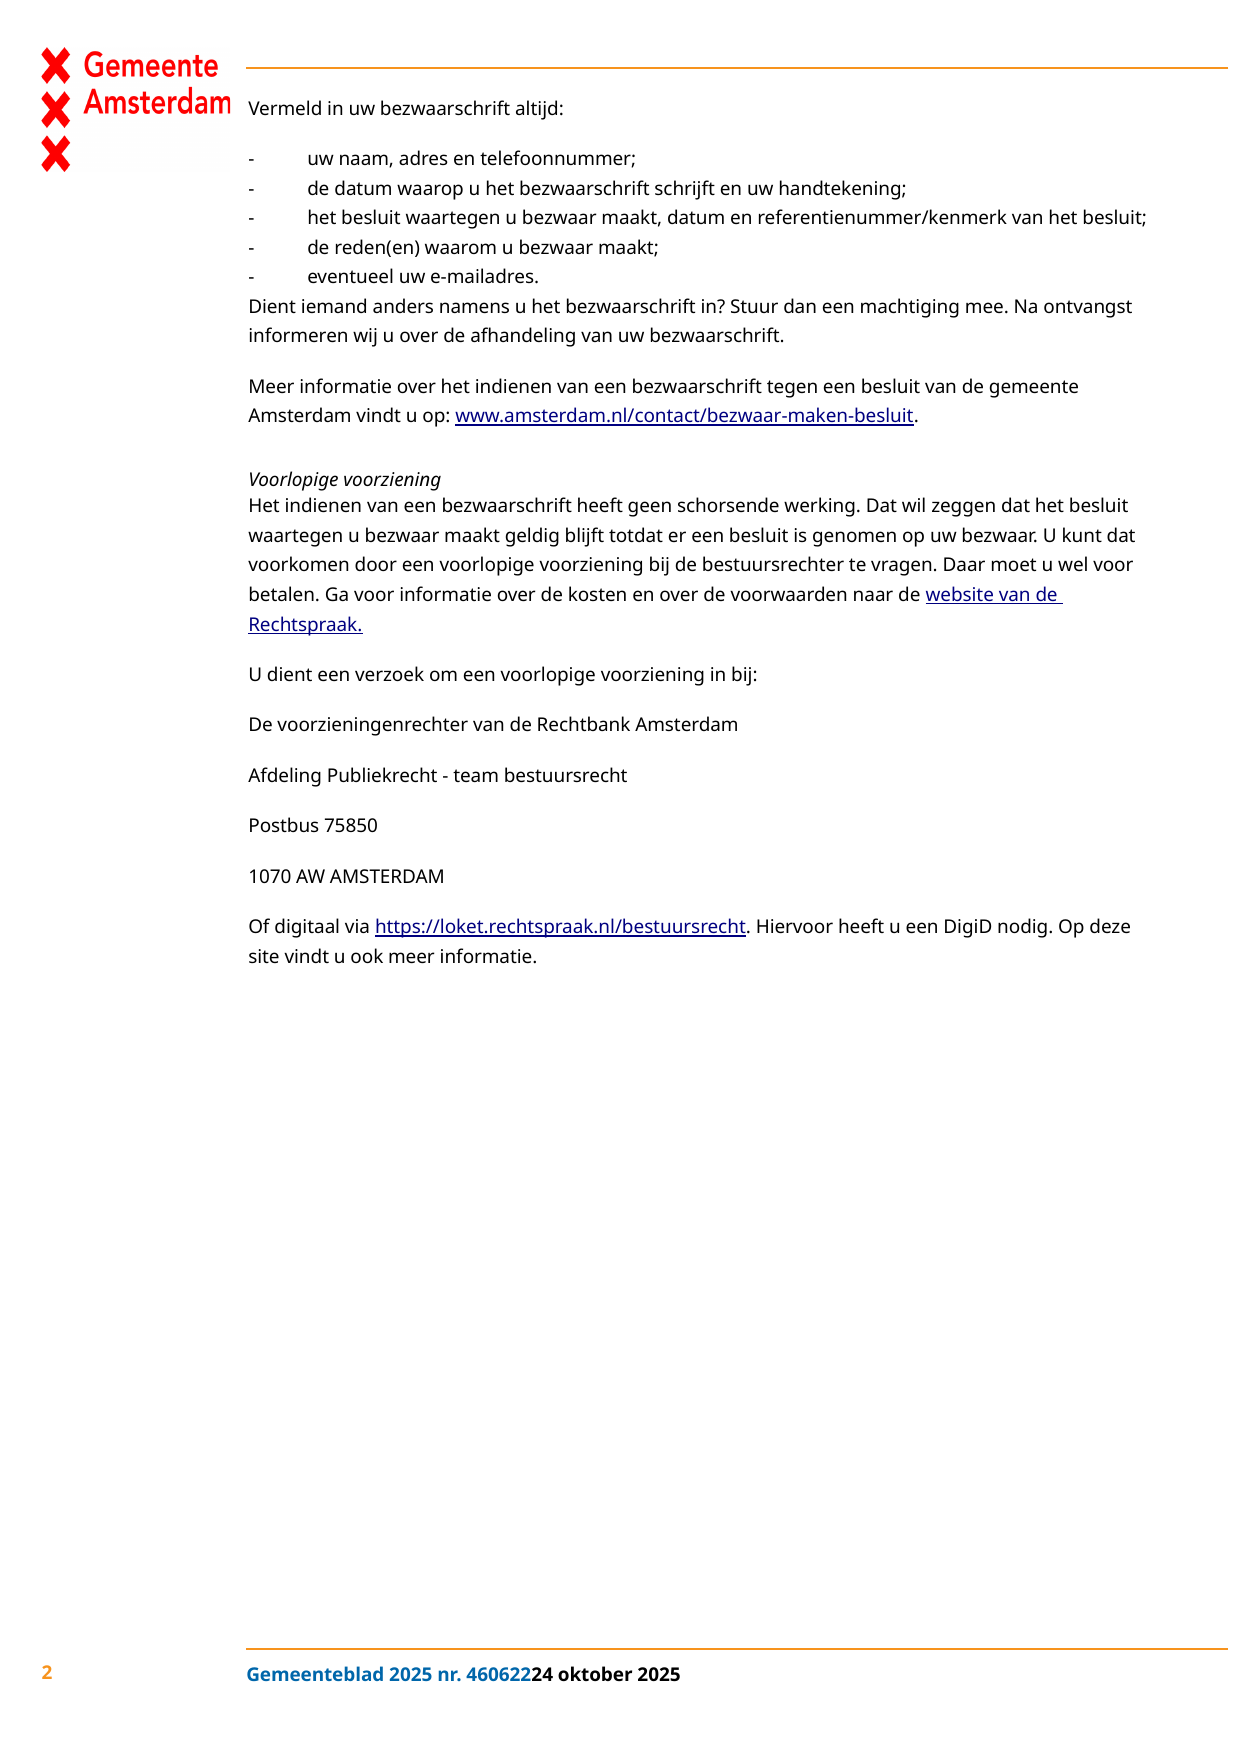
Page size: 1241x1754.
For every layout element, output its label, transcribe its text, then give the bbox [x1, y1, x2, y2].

list uw naam, adres en telefoonnummer; [248, 145, 1152, 171]
picture [41, 47, 231, 172]
text 1070 AW AMSTERDAM [248, 863, 1152, 888]
text Vermeld in uw bezwaarschrift altijd: [248, 95, 1152, 121]
text U dient een verzoek om een voorlopige voorziening in bij: [248, 661, 1152, 687]
text Het indienen van een bezwaarschrift heeft geen schorsende werking. Dat wil zeggen dat het besluit waartegen u bezwaar maakt geldig blijft totdat er een besluit is genomen op uw bezwaar. U kunt dat voorkomen door een voorlopige voorziening bij de bestuursrechter te vragen. Daar moet u wel voor betalen. Ga voor informatie over de kosten en over de voorwaarden naar de website van de Rechtspraak. [248, 492, 1152, 636]
text Voorlopige voorziening [248, 467, 1152, 492]
list de datum waarop u het bezwaarschrift schrijft en uw handtekening; [248, 175, 1152, 201]
list eventueel uw e-mailadres. [248, 263, 1152, 289]
list het besluit waartegen u bezwaar maakt, datum en referentienummer/kenmerk van het besluit; [248, 204, 1152, 230]
text Postbus 75850 [248, 812, 1152, 838]
text Afdeling Publiekrecht - team bestuursrecht [248, 762, 1152, 788]
text Of digitaal via https://loket.rechtspraak.nl/bestuursrecht. Hiervoor heeft u een DigiD nodig. Op deze site vindt u ook meer informatie. [248, 913, 1152, 968]
list de reden(en) waarom u bezwaar maakt; [248, 234, 1152, 260]
text Meer informatie over het indienen van een bezwaarschrift tegen een besluit van de gemeente Amsterdam vindt u op: www.amsterdam.nl/contact/bezwaar-maken-besluit. [248, 373, 1152, 428]
text Dient iemand anders namens u het bezwaarschrift in? Stuur dan een machtiging mee. Na ontvangst informeren wij u over de afhandeling van uw bezwaarschrift. [248, 293, 1152, 348]
text De voorzieningenrechter van de Rechtbank Amsterdam [248, 712, 1152, 737]
